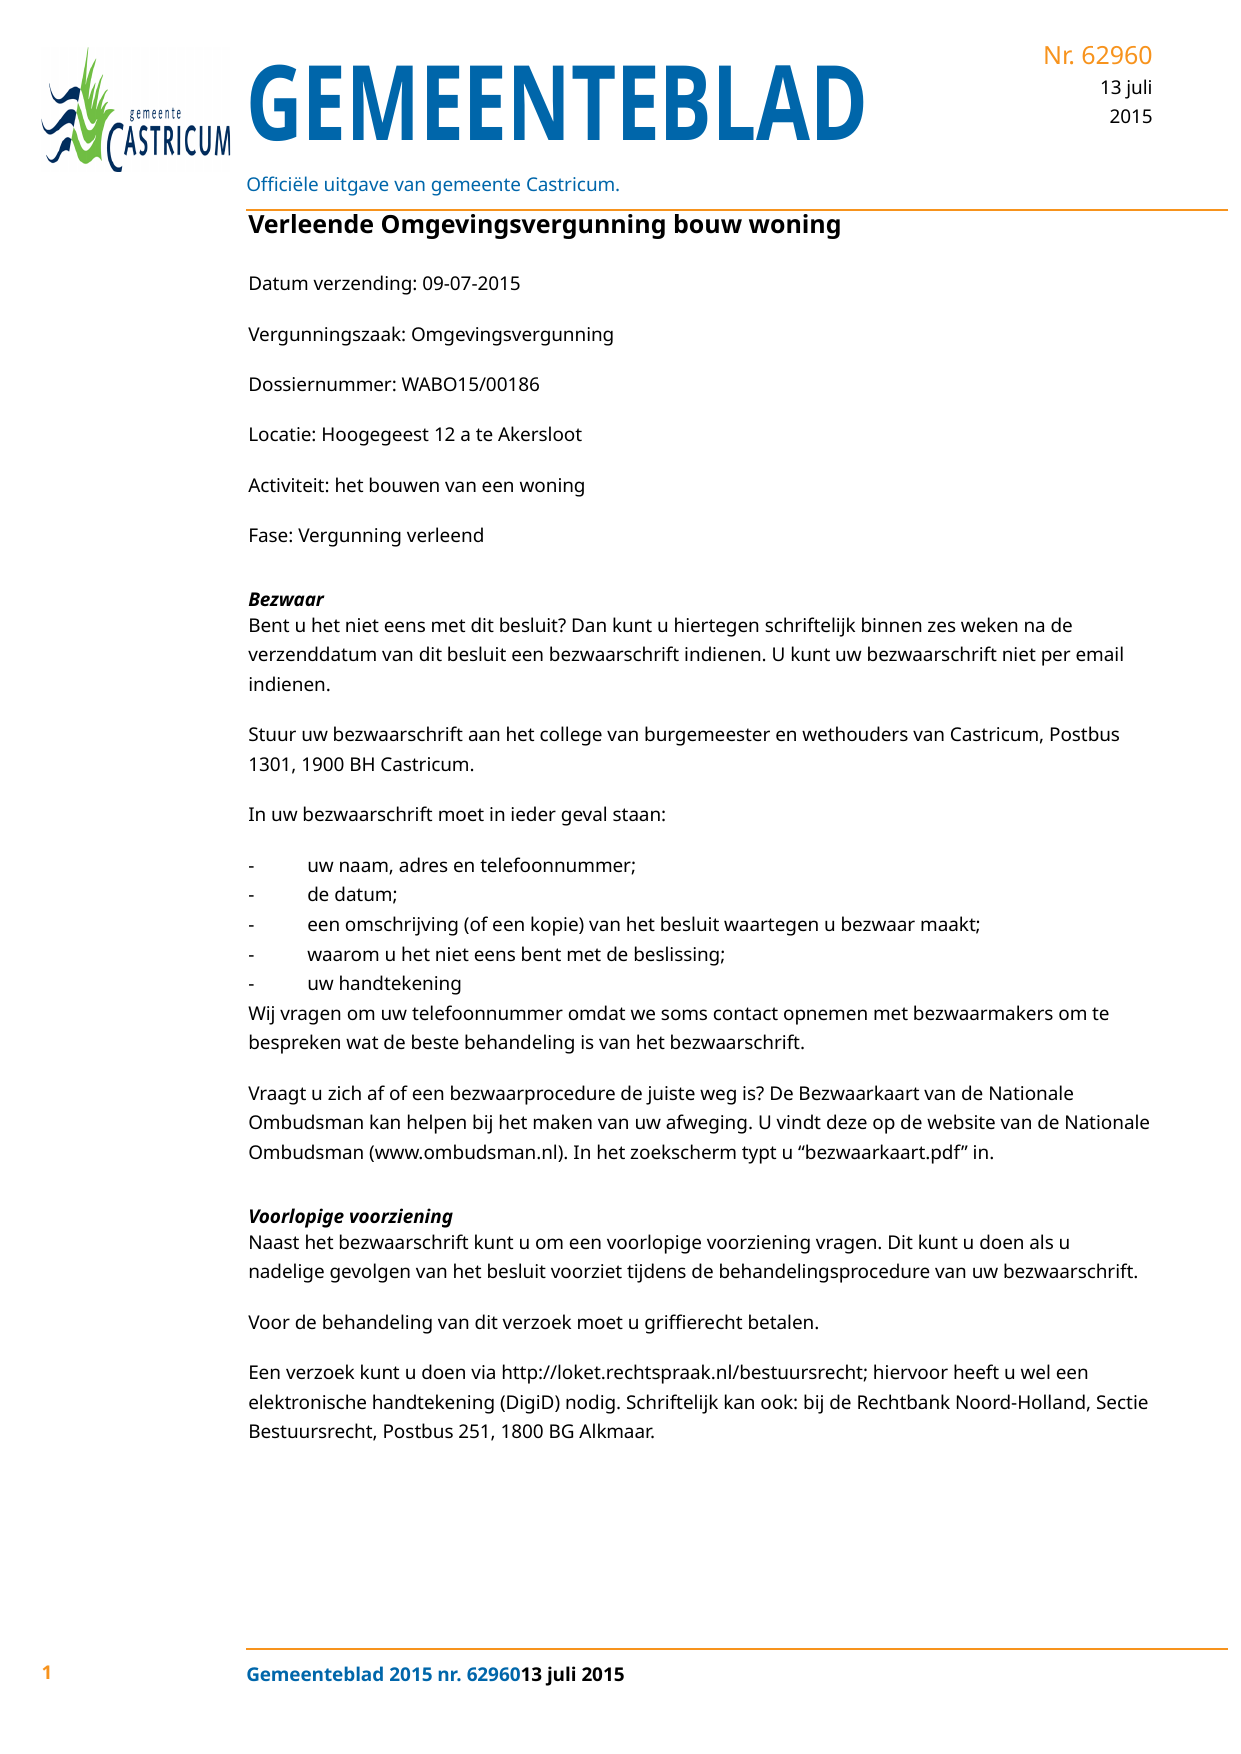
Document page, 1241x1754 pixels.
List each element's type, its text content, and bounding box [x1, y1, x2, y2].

text Wij vragen om uw telefoonnummer omdat we soms contact opnemen met bezwaarmakers om te bespreken wat de beste behandeling is van het bezwaarschrift. [248, 1000, 1152, 1055]
text Datum verzending: 09-07-2015 [248, 270, 1152, 296]
list een omschrijving (of een kopie) van het besluit waartegen u bezwaar maakt; [248, 911, 1152, 937]
list uw naam, adres en telefoonnummer; [248, 852, 1152, 878]
picture [41, 47, 231, 172]
text Bezwaar [248, 586, 1152, 612]
text Verleende Omgevingsvergunning bouw woning [248, 211, 1152, 241]
text Vraagt u zich af of een bezwaarprocedure de juiste weg is? De Bezwaarkaart van de Nationale Ombudsman kan helpen bij het maken van uw afweging. U vindt deze op de website van de Nationale Ombudsman (www.ombudsman.nl). In het zoekscherm typt u “bezwaarkaart.pdf” in. [248, 1080, 1152, 1165]
list de datum; [248, 882, 1152, 907]
text Locatie: Hoogegeest 12 a te Akersloot [248, 422, 1152, 447]
text Een verzoek kunt u doen via http://loket.rechtspraak.nl/bestuursrecht; hiervoor heeft u wel een elektronische handtekening (DigiD) nodig. Schriftelijk kan ook: bij de Rechtbank Noord-Holland, Sectie Bestuursrecht, Postbus 251, 1800 BG Alkmaar. [248, 1359, 1152, 1444]
text Activiteit: het bouwen van een woning [248, 472, 1152, 498]
text Stuur uw bezwaarschrift aan het college van burgemeester en wethouders van Castricum, Postbus 1301, 1900 BH Castricum. [248, 722, 1152, 777]
text Naast het bezwaarschrift kunt u om een voorlopige voorziening vragen. Dit kunt u doen als u nadelige gevolgen van het besluit voorziet tijdens de behandelingsprocedure van uw bezwaarschrift. [248, 1229, 1152, 1284]
text Vergunningszaak: Omgevingsvergunning [248, 321, 1152, 346]
list waarom u het niet eens bent met de beslissing; [248, 941, 1152, 967]
list uw handtekening [248, 970, 1152, 996]
text Bent u het niet eens met dit besluit? Dan kunt u hiertegen schriftelijk binnen zes weken na de verzenddatum van dit besluit een bezwaarschrift indienen. U kunt uw bezwaarschrift niet per email indienen. [248, 612, 1152, 697]
text Voorlopige voorziening [248, 1203, 1152, 1229]
text Fase: Vergunning verleend [248, 522, 1152, 548]
text Voor de behandeling van dit verzoek moet u griffierecht betalen. [248, 1309, 1152, 1334]
text In uw bezwaarschrift moet in ieder geval staan: [248, 802, 1152, 827]
text Dossiernummer: WABO15/00186 [248, 371, 1152, 397]
